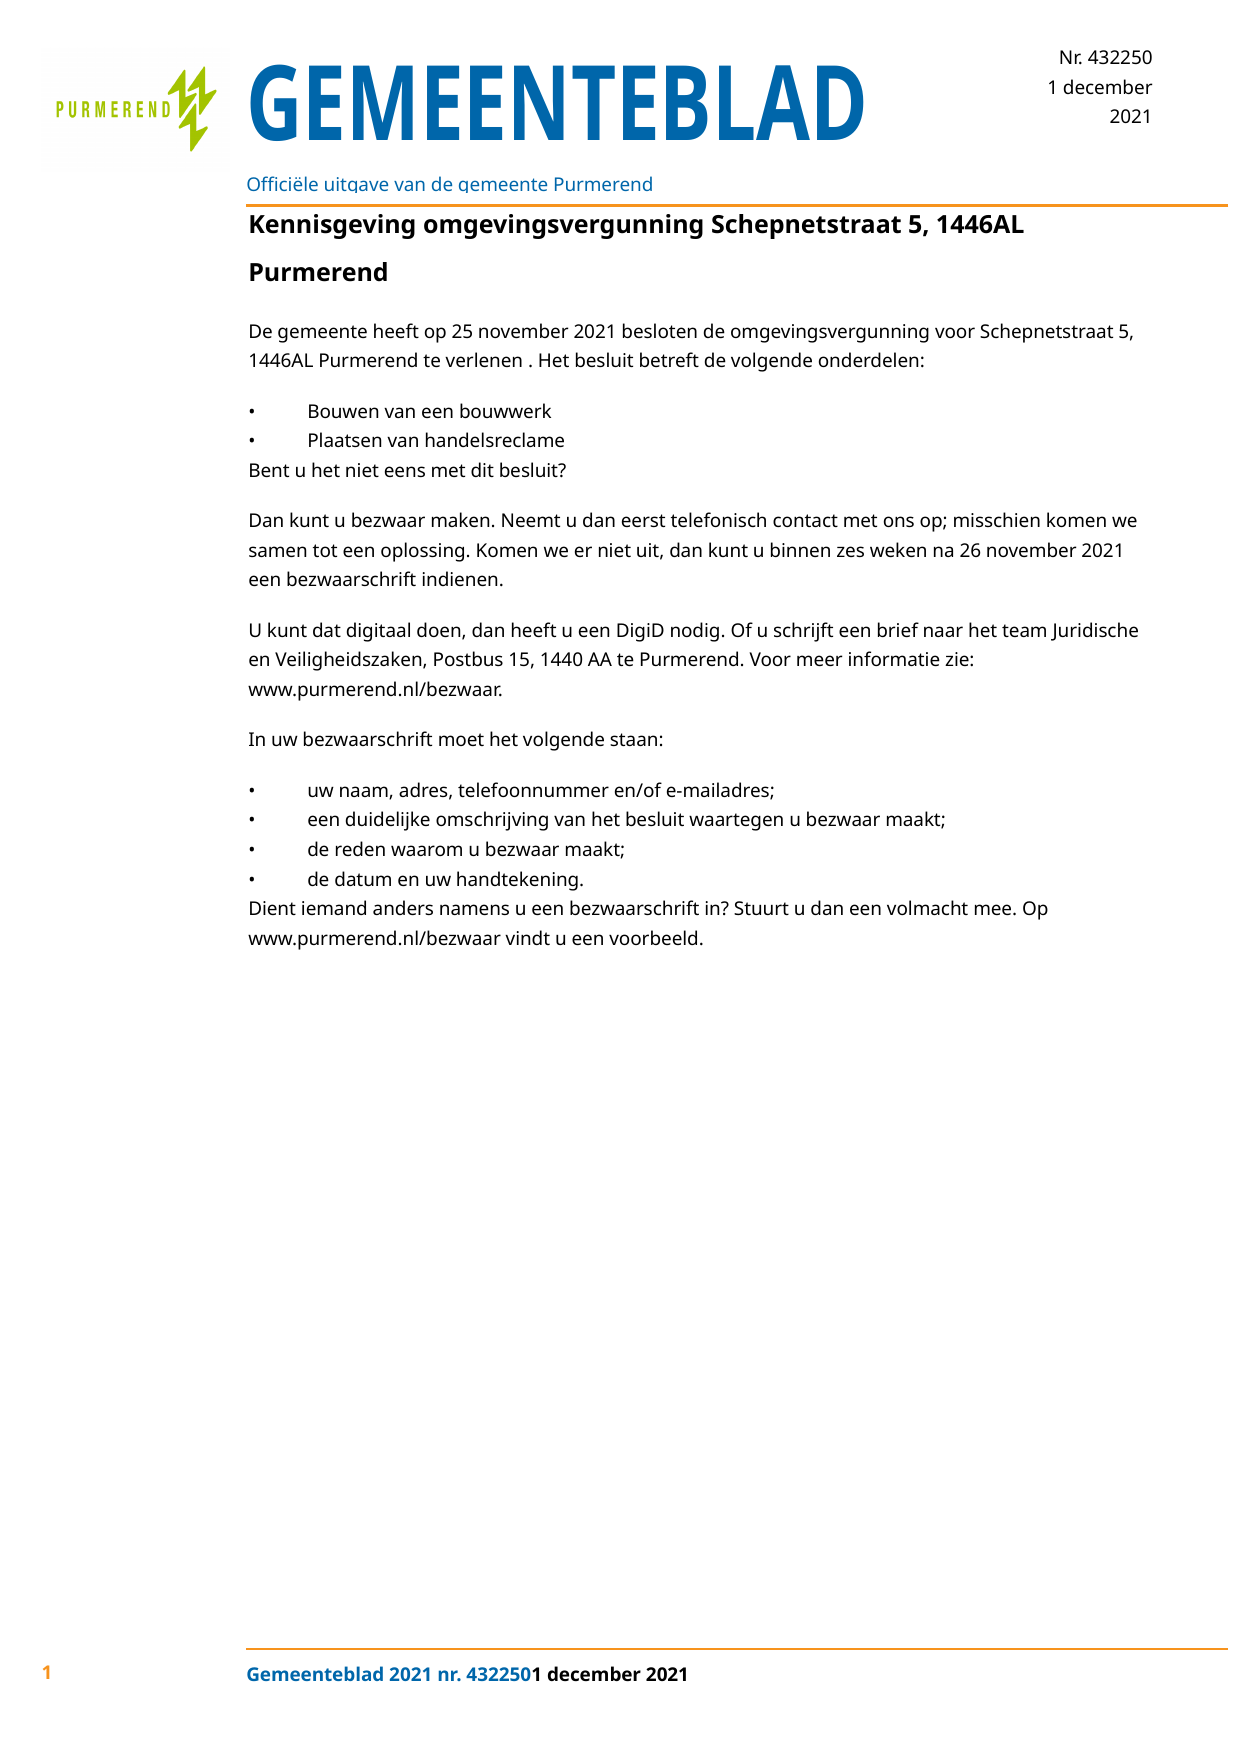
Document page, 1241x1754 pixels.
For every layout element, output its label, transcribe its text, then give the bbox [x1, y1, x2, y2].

text U kunt dat digitaal doen, dan heeft u een DigiD nodig. Of u schrijft een brief naar het team Juridische en Veiligheidszaken, Postbus 15, 1440 AA te Purmerend. Voor meer informatie zie: www.purmerend.nl/bezwaar. [248, 617, 1152, 702]
text In uw bezwaarschrift moet het volgende staan: [248, 727, 1152, 752]
picture [41, 47, 231, 172]
text Dan kunt u bezwaar maken. Neemt u dan eerst telefonisch contact met ons op; misschien komen we samen tot een oplossing. Komen we er niet uit, dan kunt u binnen zes weken na 26 november 2021 een bezwaarschrift indienen. [248, 507, 1152, 592]
list de reden waarom u bezwaar maakt; [248, 836, 1152, 862]
text Dient iemand anders namens u een bezwaarschrift in? Stuurt u dan een volmacht mee. Op www.purmerend.nl/bezwaar vindt u een voorbeeld. [248, 895, 1152, 951]
text Bent u het niet eens met dit besluit? [248, 457, 1152, 483]
list een duidelijke omschrijving van het besluit waartegen u bezwaar maakt; [248, 807, 1152, 832]
text Kennisgeving omgevingsvergunning Schepnetstraat 5, 1446AL Purmerend [248, 207, 1152, 288]
list uw naam, adres, telefoonnummer en/of e-mailadres; [248, 777, 1152, 803]
list Plaatsen van handelsreclame [248, 427, 1152, 453]
list de datum en uw handtekening. [248, 866, 1152, 892]
text De gemeente heeft op 25 november 2021 besloten de omgevingsvergunning voor Schepnetstraat 5, 1446AL Purmerend te verlenen . Het besluit betreft de volgende onderdelen: [248, 318, 1152, 373]
list Bouwen van een bouwwerk [248, 398, 1152, 424]
